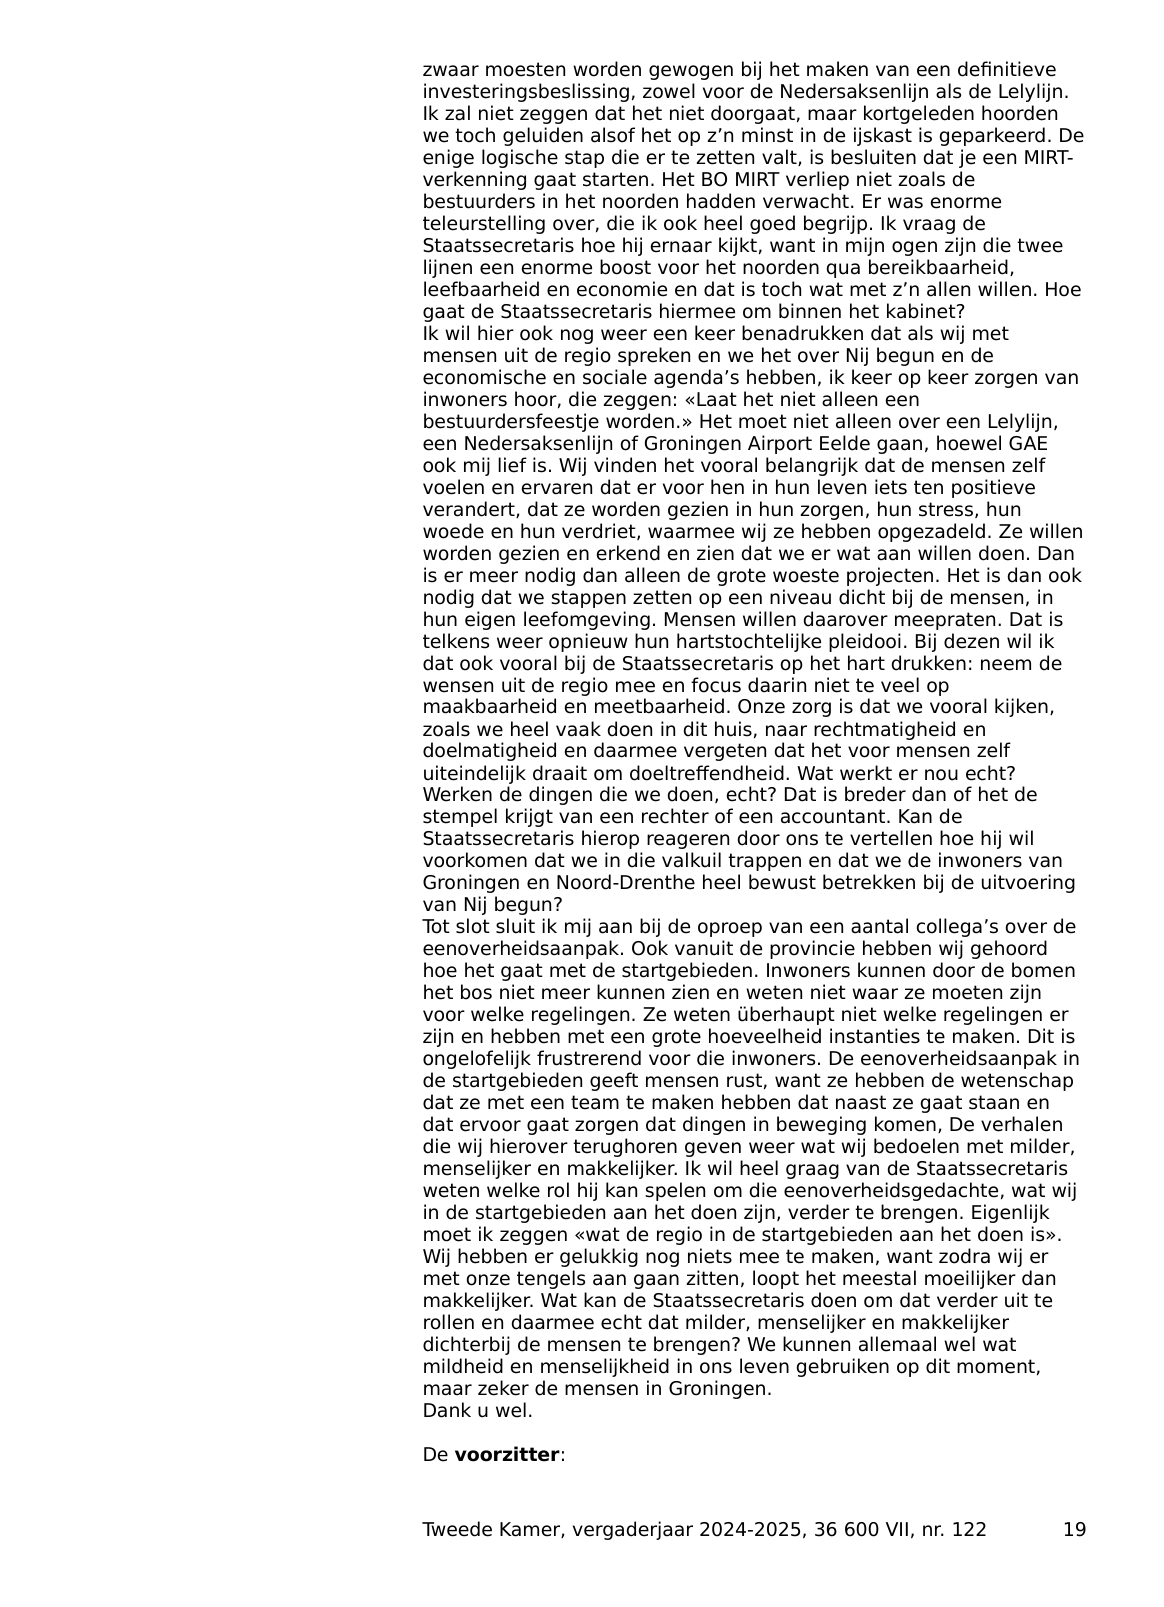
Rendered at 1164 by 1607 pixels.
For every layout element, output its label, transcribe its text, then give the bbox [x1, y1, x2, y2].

text De voorzitter: [422, 1444, 1087, 1466]
text Tot slot sluit ik mij aan bij de oproep van een aantal collega’s over de eenoverheidsaanpak. Ook vanuit de provincie hebben wij gehoord hoe het gaat met de startgebieden. Inwoners kunnen door de bomen het bos niet meer kunnen zien en weten niet waar ze moeten zijn voor welke regelingen. Ze weten überhaupt niet welke regelingen er zijn en hebben met een grote hoeveelheid instanties te maken. Dit is ongelofelijk frustrerend voor die inwoners. De eenoverheidsaanpak in de startgebieden geeft mensen rust, want ze hebben de wetenschap dat ze met een team te maken hebben dat naast ze gaat staan en dat ervoor gaat zorgen dat dingen in beweging komen, De verhalen die wij hierover terughoren geven weer wat wij bedoelen met milder, menselijker en makkelijker. Ik wil heel graag van de Staatssecretaris weten welke rol hij kan spelen om die eenoverheidsgedachte, wat wij in de startgebieden aan het doen zijn, verder te brengen. Eigenlijk moet ik zeggen «wat de regio in de startgebieden aan het doen is». Wij hebben er gelukkig nog niets mee te maken, want zodra wij er met onze tengels aan gaan zitten, loopt het meestal moeilijker dan makkelijker. Wat kan de Staatssecretaris doen om dat verder uit te rollen en daarmee echt dat milder, menselijker en makkelijker dichterbij de mensen te brengen? We kunnen allemaal wel wat mildheid en menselijkheid in ons leven gebruiken op dit moment, maar zeker de mensen in Groningen. [422, 916, 1087, 1400]
text Dank u wel. [422, 1400, 1087, 1422]
text Ik wil hier ook nog weer een keer benadrukken dat als wij met mensen uit de regio spreken en we het over Nij begun en de economische en sociale agenda’s hebben, ik keer op keer zorgen van inwoners hoor, die zeggen: «Laat het niet alleen een bestuurdersfeestje worden.» Het moet niet alleen over een Lelylijn, een Nedersaksenlijn of Groningen Airport Eelde gaan, hoewel GAE ook mij lief is. Wij vinden het vooral belangrijk dat de mensen zelf voelen en ervaren dat er voor hen in hun leven iets ten positieve verandert, dat ze worden gezien in hun zorgen, hun stress, hun woede en hun verdriet, waarmee wij ze hebben opgezadeld. Ze willen worden gezien en erkend en zien dat we er wat aan willen doen. Dan is er meer nodig dan alleen de grote woeste projecten. Het is dan ook nodig dat we stappen zetten op een niveau dicht bij de mensen, in hun eigen leefomgeving. Mensen willen daarover meepraten. Dat is telkens weer opnieuw hun hartstochtelijke pleidooi. Bij dezen wil ik dat ook vooral bij de Staatssecretaris op het hart drukken: neem de wensen uit de regio mee en focus daarin niet te veel op maakbaarheid en meetbaarheid. Onze zorg is dat we vooral kijken, zoals we heel vaak doen in dit huis, naar rechtmatigheid en doelmatigheid en daarmee vergeten dat het voor mensen zelf uiteindelijk draait om doeltreffendheid. Wat werkt er nou echt? Werken de dingen die we doen, echt? Dat is breder dan of het de stempel krijgt van een rechter of een accountant. Kan de Staatssecretaris hierop reageren door ons te vertellen hoe hij wil voorkomen dat we in die valkuil trappen en dat we de inwoners van Groningen en Noord-Drenthe heel bewust betrekken bij de uitvoering van Nij begun? [422, 323, 1087, 916]
text zwaar moesten worden gewogen bij het maken van een definitieve investeringsbeslissing, zowel voor de Nedersaksenlijn als de Lelylijn. Ik zal niet zeggen dat het niet doorgaat, maar kortgeleden hoorden we toch geluiden alsof het op z’n minst in de ijskast is geparkeerd. De enige logische stap die er te zetten valt, is besluiten dat je een MIRT-verkenning gaat starten. Het BO MIRT verliep niet zoals de bestuurders in het noorden hadden verwacht. Er was enorme teleurstelling over, die ik ook heel goed begrijp. Ik vraag de Staatssecretaris hoe hij ernaar kijkt, want in mijn ogen zijn die twee lijnen een enorme boost voor het noorden qua bereikbaarheid, leefbaarheid en economie en dat is toch wat met z’n allen willen. Hoe gaat de Staatssecretaris hiermee om binnen het kabinet? [422, 59, 1087, 323]
